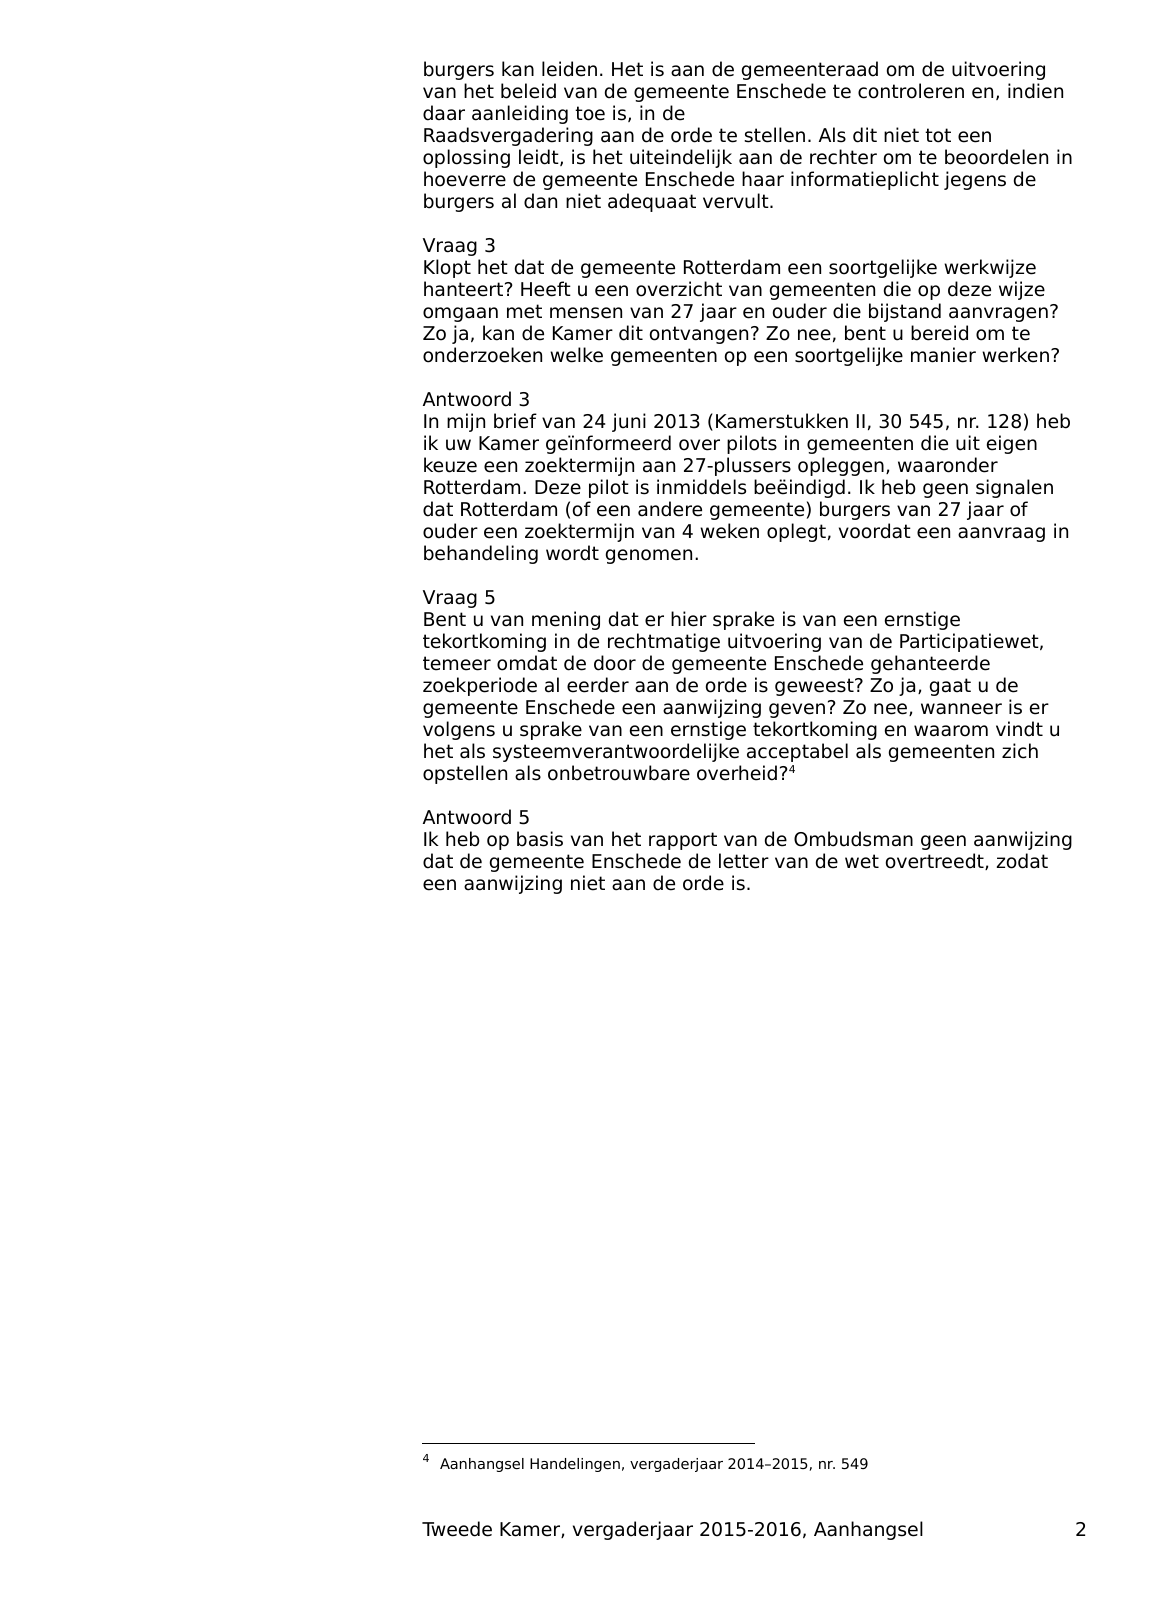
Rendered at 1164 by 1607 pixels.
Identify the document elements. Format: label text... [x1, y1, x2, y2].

text Klopt het dat de gemeente Rotterdam een soortgelijke werkwijze hanteert? Heeft u een overzicht van gemeenten die op deze wijze omgaan met mensen van 27 jaar en ouder die bijstand aanvragen? Zo ja, kan de Kamer dit ontvangen? Zo nee, bent u bereid om te onderzoeken welke gemeenten op een soortgelijke manier werken? [422, 257, 1087, 367]
text Bent u van mening dat er hier sprake is van een ernstige tekortkoming in de rechtmatige uitvoering van de Participatiewet, temeer omdat de door de gemeente Enschede gehanteerde zoekperiode al eerder aan de orde is geweest? Zo ja, gaat u de gemeente Enschede een aanwijzing geven? Zo nee, wanneer is er volgens u sprake van een ernstige tekortkoming en waarom vindt u het als systeemverantwoordelijke acceptabel als gemeenten zich opstellen als onbetrouwbare overheid? [422, 609, 1087, 785]
text Ik heb op basis van het rapport van de Ombudsman geen aanwijzing dat de gemeente Enschede de letter van de wet overtreedt, zodat een aanwijzing niet aan de orde is. [422, 829, 1087, 895]
text Antwoord 5 [422, 807, 1087, 829]
text Antwoord 3 [422, 389, 1087, 411]
text burgers kan leiden. Het is aan de gemeenteraad om de uitvoering van het beleid van de gemeente Enschede te controleren en, indien daar aanleiding toe is, in de [422, 59, 1087, 125]
text Raadsvergadering aan de orde te stellen. Als dit niet tot een oplossing leidt, is het uiteindelijk aan de rechter om te beoordelen in hoeverre de gemeente Enschede haar informatieplicht jegens de burgers al dan niet adequaat vervult. [422, 125, 1087, 213]
text In mijn brief van 24 juni 2013 (Kamerstukken II, 30 545, nr. 128) heb ik uw Kamer geïnformeerd over pilots in gemeenten die uit eigen keuze een zoektermijn aan 27-plussers opleggen, waaronder Rotterdam. Deze pilot is inmiddels beëindigd. Ik heb geen signalen dat Rotterdam (of een andere gemeente) burgers van 27 jaar of ouder een zoektermijn van 4 weken oplegt, voordat een aanvraag in behandeling wordt genomen. [422, 411, 1087, 565]
text Vraag 3 [422, 235, 1087, 257]
text Aanhangsel Handelingen, vergaderjaar 2014–2015, nr. 549 [422, 1452, 1087, 1474]
text Vraag 5 [422, 587, 1087, 609]
